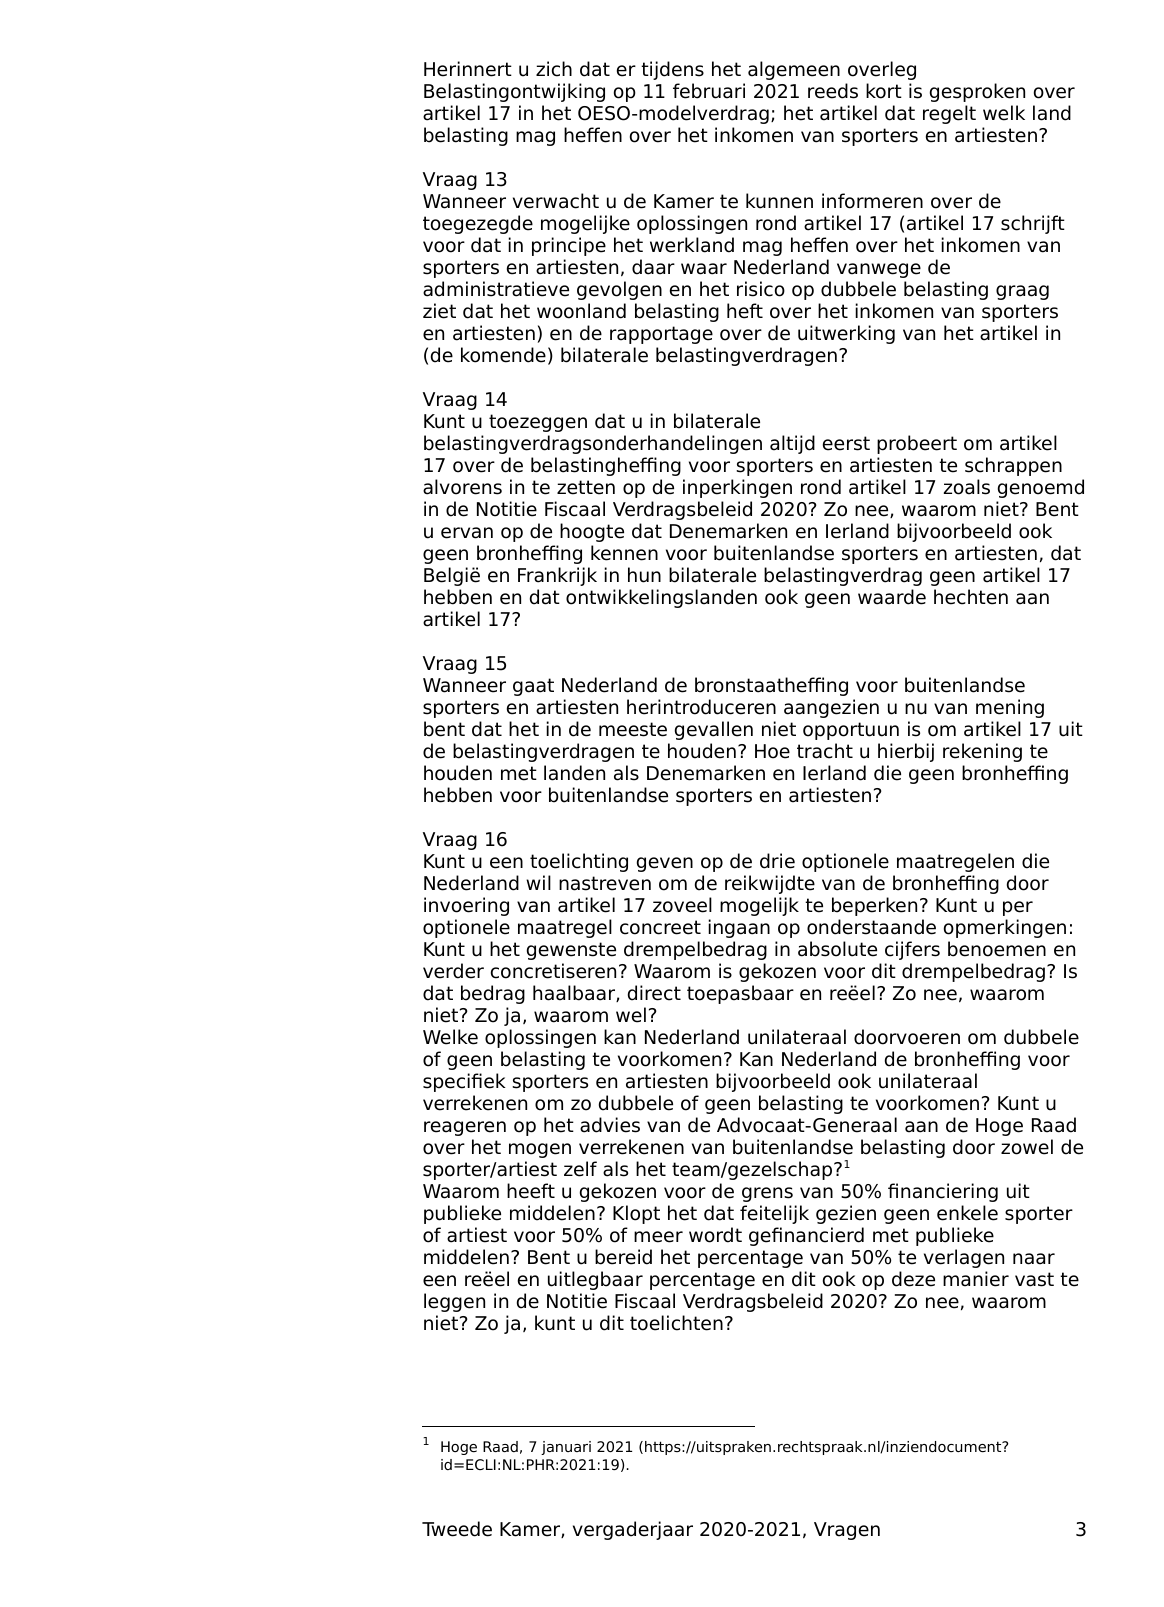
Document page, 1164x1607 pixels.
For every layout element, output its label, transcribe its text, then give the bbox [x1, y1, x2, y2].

text Herinnert u zich dat er tijdens het algemeen overleg Belastingontwijking op 11 februari 2021 reeds kort is gesproken over artikel 17 in het OESO-modelverdrag; het artikel dat regelt welk land belasting mag heffen over het inkomen van sporters en artiesten? [422, 59, 1087, 147]
text Kunt u een toelichting geven op de drie optionele maatregelen die Nederland wil nastreven om de reikwijdte van de bronheffing door invoering van artikel 17 zoveel mogelijk te beperken? Kunt u per optionele maatregel concreet ingaan op onderstaande opmerkingen: [422, 851, 1087, 939]
text Kunt u het gewenste drempelbedrag in absolute cijfers benoemen en verder concretiseren? Waarom is gekozen voor dit drempelbedrag? Is dat bedrag haalbaar, direct toepasbaar en reëel? Zo nee, waarom niet? Zo ja, waarom wel? [422, 939, 1087, 1027]
text Welke oplossingen kan Nederland unilateraal doorvoeren om dubbele of geen belasting te voorkomen? Kan Nederland de bronheffing voor specifiek sporters en artiesten bijvoorbeeld ook unilateraal verrekenen om zo dubbele of geen belasting te voorkomen? Kunt u reageren op het advies van de Advocaat-Generaal aan de Hoge Raad over het mogen verrekenen van buitenlandse belasting door zowel de sporter/artiest zelf als het team/gezelschap? [422, 1027, 1087, 1181]
text Vraag 14 [422, 389, 1087, 411]
text Kunt u toezeggen dat u in bilaterale belastingverdragsonderhandelingen altijd eerst probeert om artikel 17 over de belastingheffing voor sporters en artiesten te schrappen alvorens in te zetten op de inperkingen rond artikel 17 zoals genoemd in de Notitie Fiscaal Verdragsbeleid 2020? Zo nee, waarom niet? Bent u ervan op de hoogte dat Denemarken en Ierland bijvoorbeeld ook geen bronheffing kennen voor buitenlandse sporters en artiesten, dat België en Frankrijk in hun bilaterale belastingverdrag geen artikel 17 hebben en dat ontwikkelingslanden ook geen waarde hechten aan artikel 17? [422, 411, 1087, 631]
text Vraag 15 [422, 653, 1087, 675]
text Wanneer gaat Nederland de bronstaatheffing voor buitenlandse sporters en artiesten herintroduceren aangezien u nu van mening bent dat het in de meeste gevallen niet opportuun is om artikel 17 uit de belastingverdragen te houden? Hoe tracht u hierbij rekening te houden met landen als Denemarken en Ierland die geen bronheffing hebben voor buitenlandse sporters en artiesten? [422, 675, 1087, 807]
text Hoge Raad, 7 januari 2021 (https://uitspraken.rechtspraak.nl/inziendocument?id=ECLI:NL:PHR:2021:19). [422, 1435, 1087, 1474]
text Wanneer verwacht u de Kamer te kunnen informeren over de toegezegde mogelijke oplossingen rond artikel 17 (artikel 17 schrijft voor dat in principe het werkland mag heffen over het inkomen van sporters en artiesten, daar waar Nederland vanwege de administratieve gevolgen en het risico op dubbele belasting graag ziet dat het woonland belasting heft over het inkomen van sporters en artiesten) en de rapportage over de uitwerking van het artikel in (de komende) bilaterale belastingverdragen? [422, 191, 1087, 367]
text Vraag 16 [422, 829, 1087, 851]
text Vraag 13 [422, 169, 1087, 191]
text Waarom heeft u gekozen voor de grens van 50% financiering uit publieke middelen? Klopt het dat feitelijk gezien geen enkele sporter of artiest voor 50% of meer wordt gefinancierd met publieke middelen? Bent u bereid het percentage van 50% te verlagen naar een reëel en uitlegbaar percentage en dit ook op deze manier vast te leggen in de Notitie Fiscaal Verdragsbeleid 2020? Zo nee, waarom niet? Zo ja, kunt u dit toelichten? [422, 1181, 1087, 1335]
